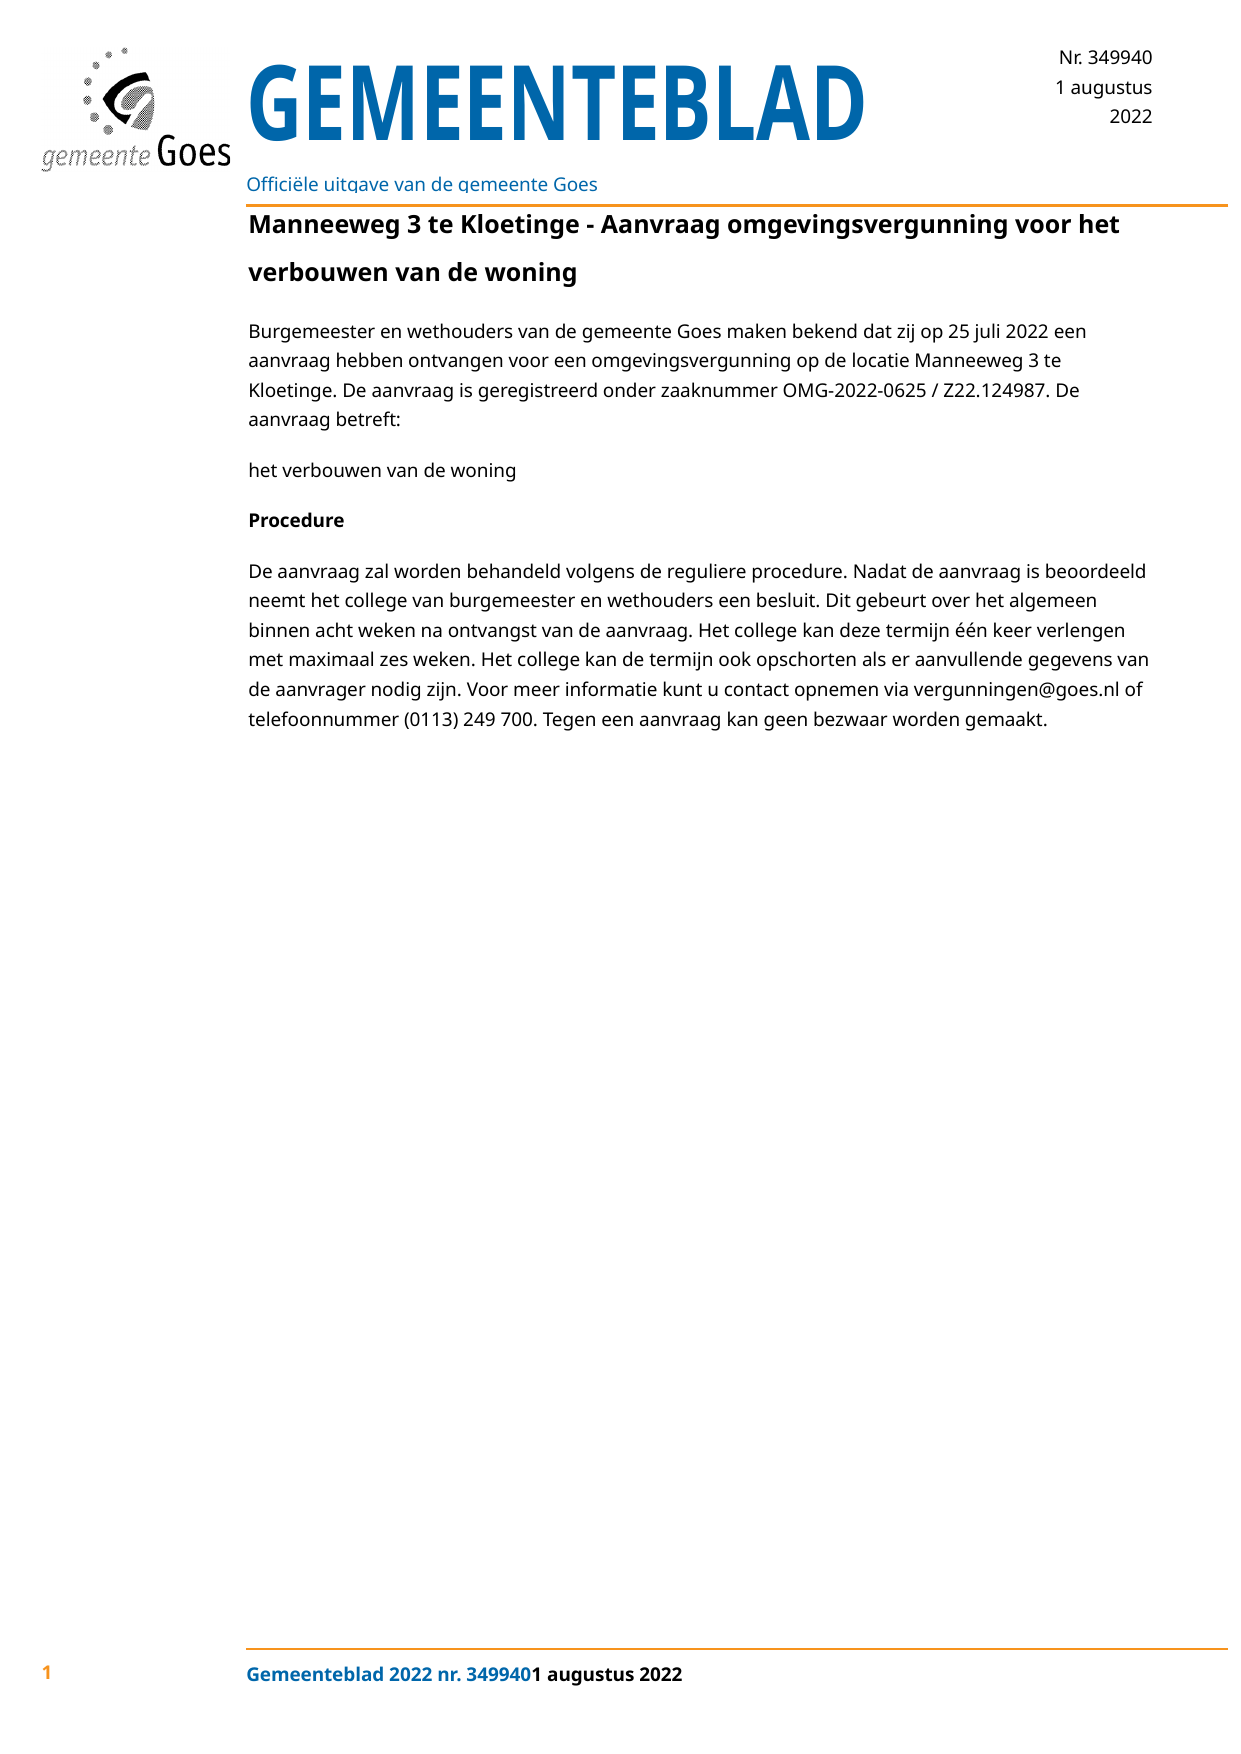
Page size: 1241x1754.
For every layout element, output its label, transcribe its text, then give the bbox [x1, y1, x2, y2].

picture [41, 47, 231, 172]
text Procedure [248, 507, 1152, 533]
text Burgemeester en wethouders van de gemeente Goes maken bekend dat zij op 25 juli 2022 een aanvraag hebben ontvangen voor een omgevingsvergunning op de locatie Manneeweg 3 te Kloetinge. De aanvraag is geregistreerd onder zaaknummer OMG-2022-0625 / Z22.124987. De aanvraag betreft: [248, 318, 1152, 432]
text Manneeweg 3 te Kloetinge - Aanvraag omgevingsvergunning voor het verbouwen van de woning [248, 207, 1152, 288]
text De aanvraag zal worden behandeld volgens de reguliere procedure. Nadat de aanvraag is beoordeeld neemt het college van burgemeester en wethouders een besluit. Dit gebeurt over het algemeen binnen acht weken na ontvangst van de aanvraag. Het college kan deze termijn één keer verlengen met maximaal zes weken. Het college kan de termijn ook opschorten als er aanvullende gegevens van de aanvrager nodig zijn. Voor meer informatie kunt u contact opnemen via vergunningen@goes.nl of telefoonnummer (0113) 249 700. Tegen een aanvraag kan geen bezwaar worden gemaakt. [248, 558, 1152, 732]
text het verbouwen van de woning [248, 457, 1152, 483]
